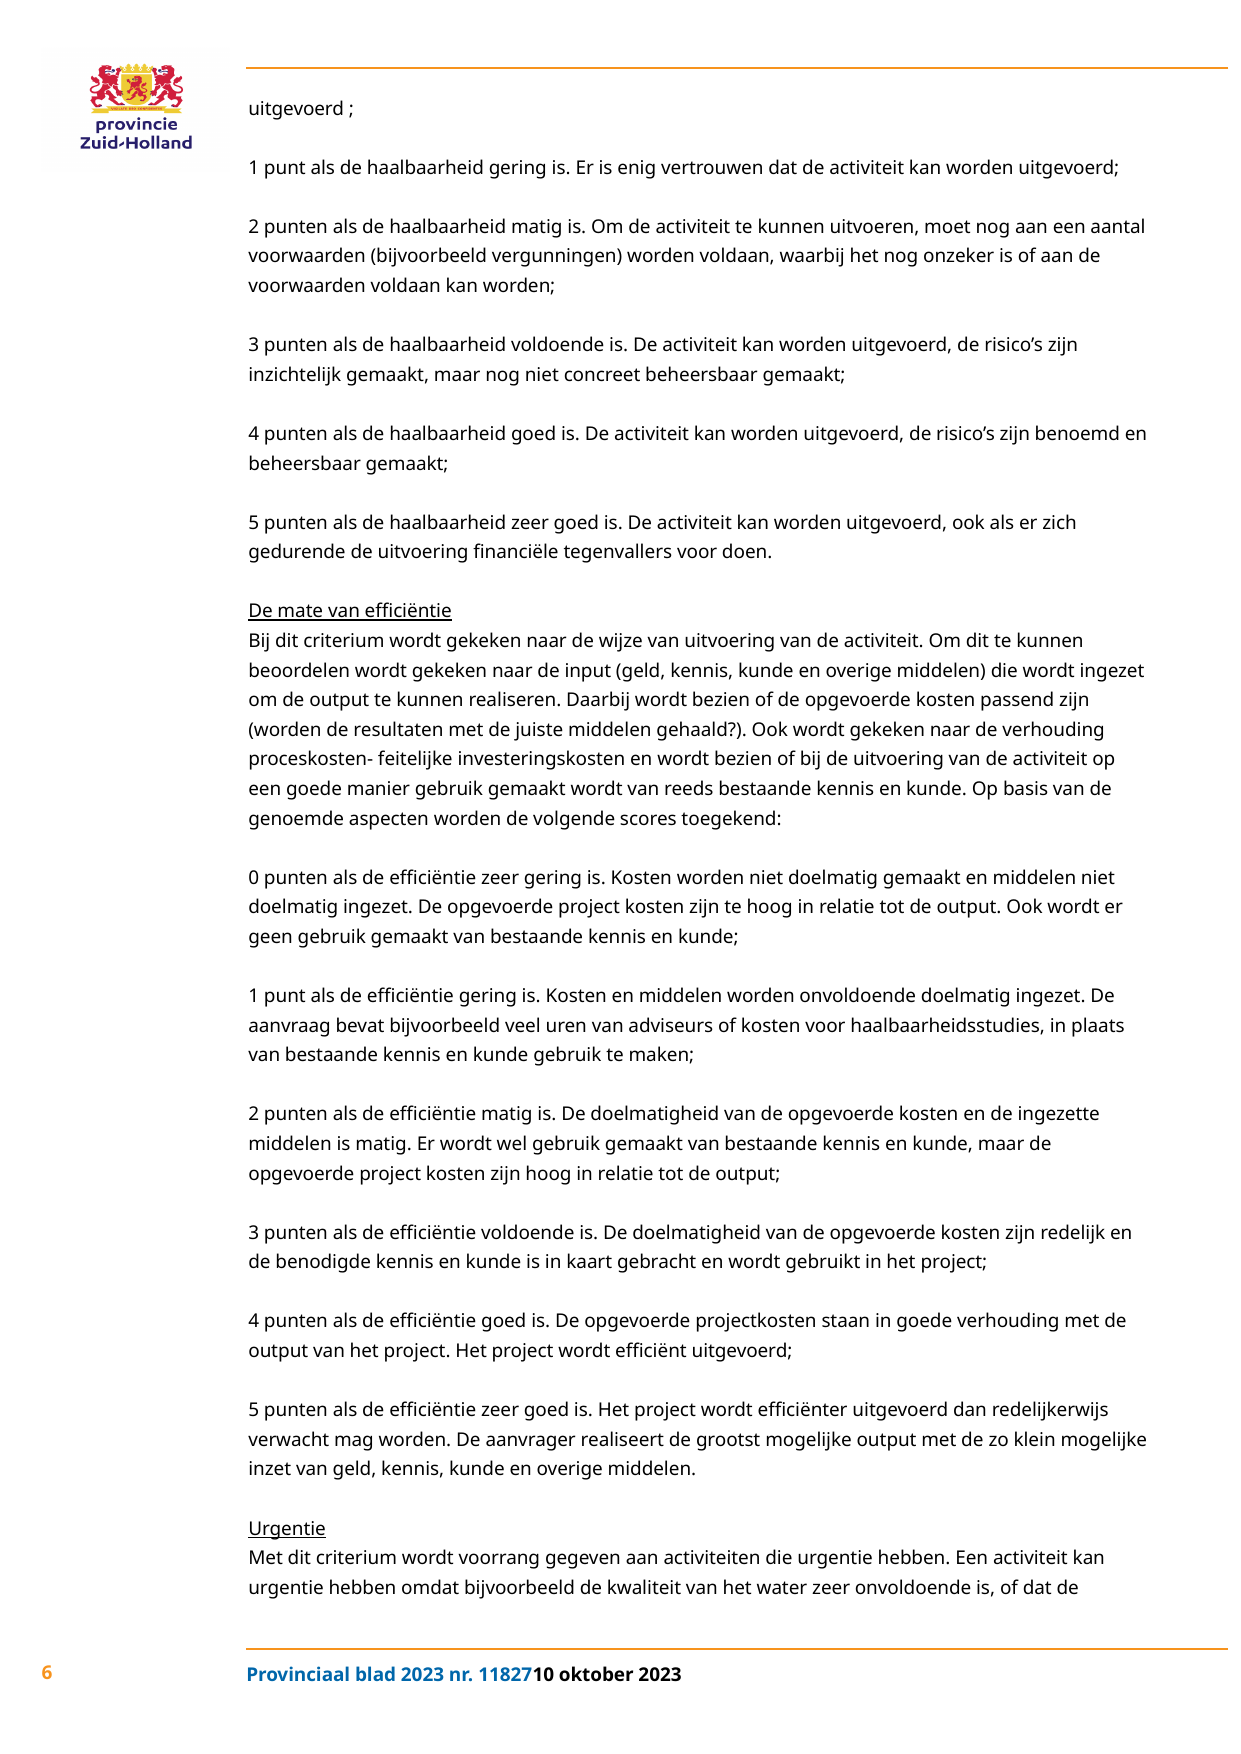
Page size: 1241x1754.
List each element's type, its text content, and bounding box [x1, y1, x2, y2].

text Urgentie [248, 1515, 1152, 1541]
text Bij dit criterium wordt gekeken naar de wijze van uitvoering van de activiteit. Om dit te kunnen beoordelen wordt gekeken naar de input (geld, kennis, kunde en overige middelen) die wordt ingezet om de output te kunnen realiseren. Daarbij wordt bezien of de opgevoerde kosten passend zijn (worden de resultaten met de juiste middelen gehaald?). Ook wordt gekeken naar de verhouding proceskosten- feitelijke investeringskosten en wordt bezien of bij de uitvoering van de activiteit op een goede manier gebruik gemaakt wordt van reeds bestaande kennis en kunde. Op basis van de genoemde aspecten worden de volgende scores toegekend: [248, 627, 1152, 831]
text 3 punten als de efficiëntie voldoende is. De doelmatigheid van de opgevoerde kosten zijn redelijk en de benodigde kennis en kunde is in kaart gebracht en wordt gebruikt in het project; [248, 1219, 1152, 1274]
text uitgevoerd ; [248, 95, 1152, 121]
text 1 punt als de haalbaarheid gering is. Er is enig vertrouwen dat de activiteit kan worden uitgevoerd; [248, 154, 1152, 180]
text 3 punten als de haalbaarheid voldoende is. De activiteit kan worden uitgevoerd, de risico’s zijn inzichtelijk gemaakt, maar nog niet concreet beheersbaar gemaakt; [248, 331, 1152, 387]
text 5 punten als de haalbaarheid zeer goed is. De activiteit kan worden uitgevoerd, ook als er zich gedurende de uitvoering financiële tegenvallers voor doen. [248, 509, 1152, 564]
text 2 punten als de haalbaarheid matig is. Om de activiteit te kunnen uitvoeren, moet nog aan een aantal voorwaarden (bijvoorbeeld vergunningen) worden voldaan, waarbij het nog onzeker is of aan de voorwaarden voldaan kan worden; [248, 213, 1152, 298]
text 2 punten als de efficiëntie matig is. De doelmatigheid van de opgevoerde kosten en de ingezette middelen is matig. Er wordt wel gebruik gemaakt van bestaande kennis en kunde, maar de opgevoerde project kosten zijn hoog in relatie tot de output; [248, 1101, 1152, 1186]
text 1 punt als de efficiëntie gering is. Kosten en middelen worden onvoldoende doelmatig ingezet. De aanvraag bevat bijvoorbeeld veel uren van adviseurs of kosten voor haalbaarheidsstudies, in plaats van bestaande kennis en kunde gebruik te maken; [248, 982, 1152, 1067]
text 5 punten als de efficiëntie zeer goed is. Het project wordt efficiënter uitgevoerd dan redelijkerwijs verwacht mag worden. De aanvrager realiseert de grootst mogelijke output met de zo klein mogelijke inzet van geld, kennis, kunde en overige middelen. [248, 1396, 1152, 1481]
text De mate van efficiëntie [248, 598, 1152, 623]
picture [41, 47, 231, 172]
text Met dit criterium wordt voorrang gegeven aan activiteiten die urgentie hebben. Een activiteit kan urgentie hebben omdat bijvoorbeeld de kwaliteit van het water zeer onvoldoende is, of dat de [248, 1544, 1152, 1600]
text 4 punten als de haalbaarheid goed is. De activiteit kan worden uitgevoerd, de risico’s zijn benoemd en beheersbaar gemaakt; [248, 420, 1152, 476]
text 4 punten als de efficiëntie goed is. De opgevoerde projectkosten staan in goede verhouding met de output van het project. Het project wordt efficiënt uitgevoerd; [248, 1308, 1152, 1363]
text 0 punten als de efficiëntie zeer gering is. Kosten worden niet doelmatig gemaakt en middelen niet doelmatig ingezet. De opgevoerde project kosten zijn te hoog in relatie tot de output. Ook wordt er geen gebruik gemaakt van bestaande kennis en kunde; [248, 864, 1152, 949]
